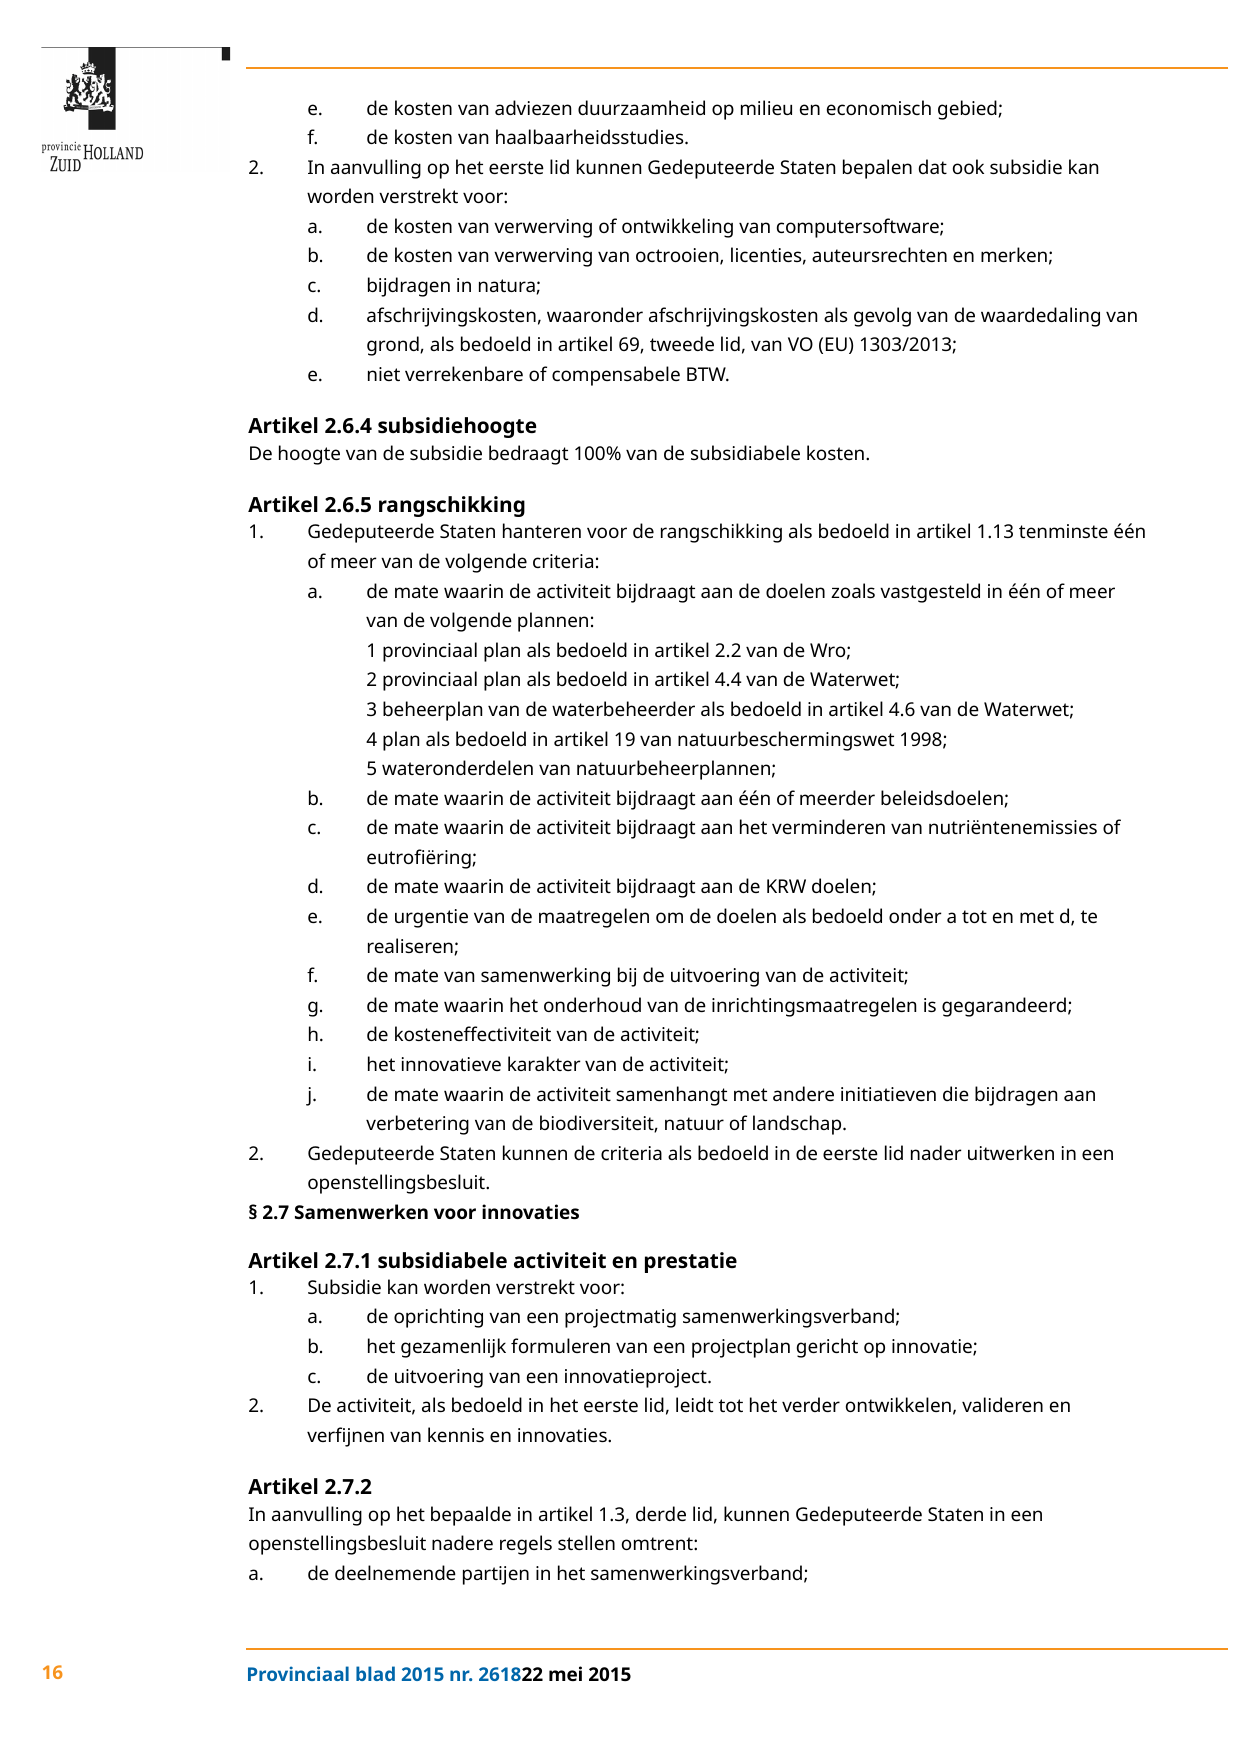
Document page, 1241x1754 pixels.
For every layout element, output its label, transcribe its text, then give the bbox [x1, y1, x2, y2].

list 5 wateronderdelen van natuurbeheerplannen; [307, 755, 1152, 781]
list Subsidie kan worden verstrekt voor: [248, 1274, 1152, 1300]
text Artikel 2.6.4 subsidiehoogte [248, 411, 1152, 440]
list de urgentie van de maatregelen om de doelen als bedoeld onder a tot en met d, te realiseren; [307, 903, 1152, 959]
list 1 provinciaal plan als bedoeld in artikel 2.2 van de Wro; [307, 637, 1152, 663]
list de kosten van verwerving of ontwikkeling van computersoftware; [307, 213, 1152, 239]
picture [41, 47, 231, 172]
list de mate waarin de activiteit bijdraagt aan de doelen zoals vastgesteld in één of meer van de volgende plannen: [307, 578, 1152, 633]
list de deelnemende partijen in het samenwerkingsverband; [248, 1560, 1152, 1586]
list de mate waarin de activiteit samenhangt met andere initiatieven die bijdragen aan verbetering van de biodiversiteit, natuur of landschap. [307, 1081, 1152, 1136]
list het gezamenlijk formuleren van een projectplan gericht op innovatie; [307, 1333, 1152, 1359]
text In aanvulling op het bepaalde in artikel 1.3, derde lid, kunnen Gedeputeerde Staten in een openstellingsbesluit nadere regels stellen omtrent: [248, 1501, 1152, 1556]
list 2 provinciaal plan als bedoeld in artikel 4.4 van de Waterwet; [307, 667, 1152, 692]
text De hoogte van de subsidie bedraagt 100% van de subsidiabele kosten. [248, 440, 1152, 466]
list afschrijvingskosten, waaronder afschrijvingskosten als gevolg van de waardedaling van grond, als bedoeld in artikel 69, tweede lid, van VO (EU) 1303/2013; [307, 302, 1152, 357]
list de uitvoering van een innovatieproject. [307, 1363, 1152, 1389]
list bijdragen in natura; [307, 272, 1152, 298]
list de mate waarin de activiteit bijdraagt aan de KRW doelen; [307, 874, 1152, 899]
list de mate waarin de activiteit bijdraagt aan één of meerder beleidsdoelen; [307, 785, 1152, 811]
list Gedeputeerde Staten kunnen de criteria als bedoeld in de eerste lid nader uitwerken in een openstellingsbesluit. [248, 1140, 1152, 1195]
list de mate waarin de activiteit bijdraagt aan het verminderen van nutriëntenemissies of eutrofiëring; [307, 814, 1152, 870]
text § 2.7 Samenwerken voor innovaties [248, 1199, 1152, 1225]
list niet verrekenbare of compensabele BTW. [307, 361, 1152, 387]
list De activiteit, als bedoeld in het eerste lid, leidt tot het verder ontwikkelen, valideren en verfijnen van kennis en innovaties. [248, 1392, 1152, 1448]
list de mate waarin het onderhoud van de inrichtingsmaatregelen is gegarandeerd; [307, 992, 1152, 1018]
list 4 plan als bedoeld in artikel 19 van natuurbeschermingswet 1998; [307, 726, 1152, 752]
list de kosteneffectiviteit van de activiteit; [307, 1022, 1152, 1047]
list de mate van samenwerking bij de uitvoering van de activiteit; [307, 962, 1152, 988]
list de kosten van verwerving van octrooien, licenties, auteursrechten en merken; [307, 243, 1152, 268]
list de kosten van adviezen duurzaamheid op milieu en economisch gebied; [307, 95, 1152, 121]
list 3 beheerplan van de waterbeheerder als bedoeld in artikel 4.6 van de Waterwet; [307, 696, 1152, 722]
text Artikel 2.7.2 [248, 1472, 1152, 1501]
text Artikel 2.6.5 rangschikking [248, 490, 1152, 519]
list In aanvulling op het eerste lid kunnen Gedeputeerde Staten bepalen dat ook subsidie kan worden verstrekt voor: [248, 154, 1152, 209]
list de kosten van haalbaarheidsstudies. [307, 124, 1152, 150]
text Artikel 2.7.1 subsidiabele activiteit en prestatie [248, 1246, 1152, 1274]
list de oprichting van een projectmatig samenwerkingsverband; [307, 1304, 1152, 1329]
list het innovatieve karakter van de activiteit; [307, 1051, 1152, 1077]
list Gedeputeerde Staten hanteren voor de rangschikking als bedoeld in artikel 1.13 tenminste één of meer van de volgende criteria: [248, 519, 1152, 574]
